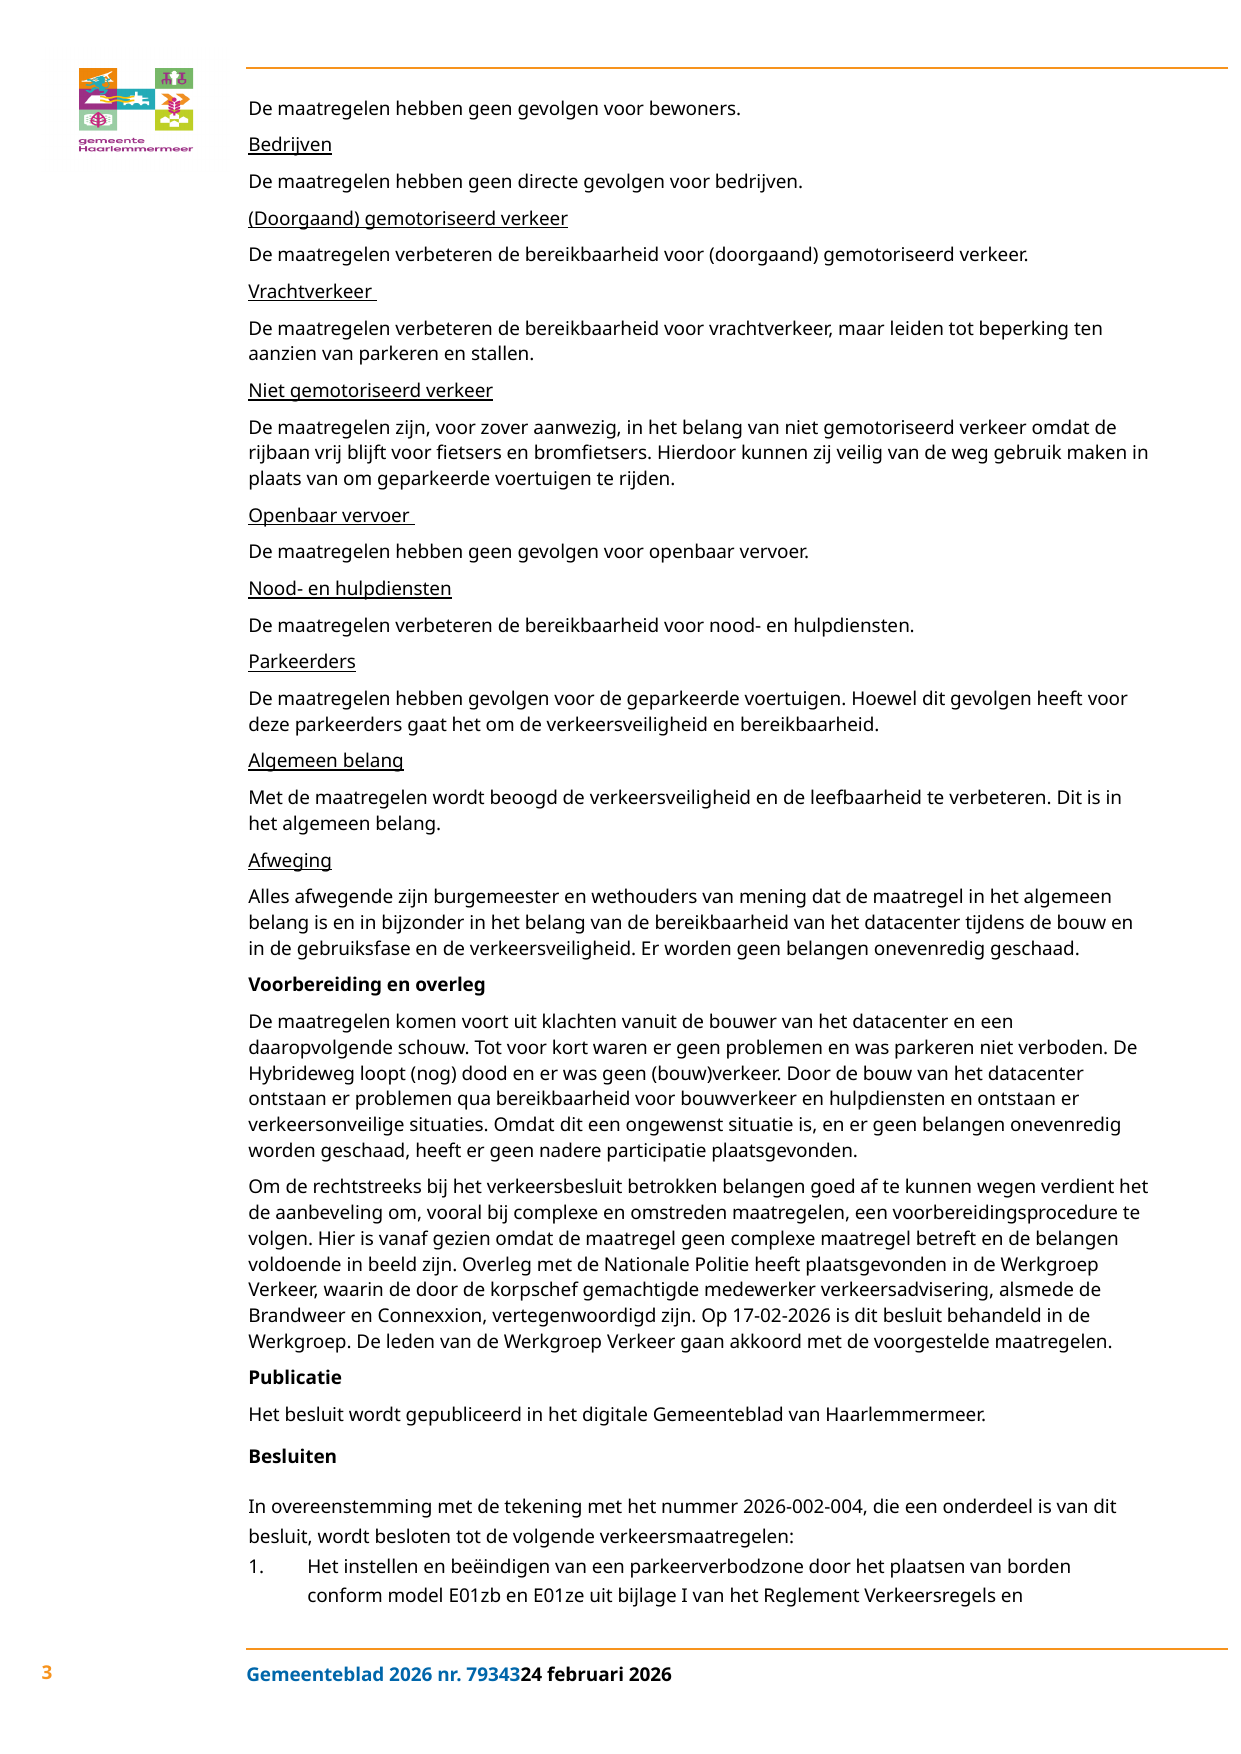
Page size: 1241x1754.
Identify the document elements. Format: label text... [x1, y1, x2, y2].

text De maatregelen hebben gevolgen voor de geparkeerde voertuigen. Hoewel dit gevolgen heeft voor deze parkeerders gaat het om de verkeersveiligheid en bereikbaarheid. [248, 685, 1152, 737]
text In overeenstemming met de tekening met het nummer 2026-002-004, die een onderdeel is van dit besluit, wordt besloten tot de volgende verkeersmaatregelen: [248, 1494, 1152, 1549]
text De maatregelen verbeteren de bereikbaarheid voor vrachtverkeer, maar leiden tot beperking ten aanzien van parkeren en stallen. [248, 315, 1152, 366]
text (Doorgaand) gemotoriseerd verkeer [248, 205, 1152, 231]
picture [41, 47, 231, 172]
text Openbaar vervoer [248, 502, 1152, 528]
text Vrachtverkeer [248, 278, 1152, 304]
text De maatregelen verbeteren de bereikbaarheid voor (doorgaand) gemotoriseerd verkeer. [248, 241, 1152, 267]
text Bedrijven [248, 131, 1152, 157]
text De maatregelen hebben geen directe gevolgen voor bedrijven. [248, 168, 1152, 194]
list Het instellen en beëindigen van een parkeerverbodzone door het plaatsen van borden conform model E01zb en E01ze uit bijlage I van het Reglement Verkeersregels en [248, 1553, 1152, 1608]
text Nood- en hulpdiensten [248, 575, 1152, 601]
text De maatregelen hebben geen gevolgen voor openbaar vervoer. [248, 539, 1152, 564]
text Niet gemotoriseerd verkeer [248, 377, 1152, 403]
text Alles afwegende zijn burgemeester en wethouders van mening dat de maatregel in het algemeen belang is en in bijzonder in het belang van de bereikbaarheid van het datacenter tijdens de bouw en in de gebruiksfase en de verkeersveiligheid. Er worden geen belangen onevenredig geschaad. [248, 883, 1152, 961]
text Voorbereiding en overleg [248, 972, 1152, 997]
text Parkeerders [248, 649, 1152, 674]
text De maatregelen komen voort uit klachten vanuit de bouwer van het datacenter en een daaropvolgende schouw. Tot voor kort waren er geen problemen en was parkeren niet verboden. De Hybrideweg loopt (nog) dood en er was geen (bouw)verkeer. Door de bouw van het datacenter ontstaan er problemen qua bereikbaarheid voor bouwverkeer en hulpdiensten en ontstaan er verkeersonveilige situaties. Omdat dit een ongewenst situatie is, en er geen belangen onevenredig worden geschaad, heeft er geen nadere participatie plaatsgevonden. [248, 1008, 1152, 1163]
text Afweging [248, 847, 1152, 872]
text Om de rechtstreeks bij het verkeersbesluit betrokken belangen goed af te kunnen wegen verdient het de aanbeveling om, vooral bij complexe en omstreden maatregelen, een voorbereidingsprocedure te volgen. Hier is vanaf gezien omdat de maatregel geen complexe maatregel betreft en de belangen voldoende in beeld zijn. Overleg met de Nationale Politie heeft plaatsgevonden in de Werkgroep Verkeer, waarin de door de korpschef gemachtigde medewerker verkeersadvisering, alsmede de Brandweer en Connexxion, vertegenwoordigd zijn. Op 17-02-2026 is dit besluit behandeld in de Werkgroep. De leden van de Werkgroep Verkeer gaan akkoord met de voorgestelde maatregelen. [248, 1173, 1152, 1354]
text Publicatie [248, 1364, 1152, 1390]
text De maatregelen zijn, voor zover aanwezig, in het belang van niet gemotoriseerd verkeer omdat de rijbaan vrij blijft voor fietsers en bromfietsers. Hierdoor kunnen zij veilig van de weg gebruik maken in plaats van om geparkeerde voertuigen te rijden. [248, 414, 1152, 491]
text Het besluit wordt gepubliceerd in het digitale Gemeenteblad van Haarlemmermeer. [248, 1401, 1152, 1427]
text Algemeen belang [248, 748, 1152, 773]
text De maatregelen hebben geen gevolgen voor bewoners. [248, 95, 1152, 121]
text Met de maatregelen wordt beoogd de verkeersveiligheid en de leefbaarheid te verbeteren. Dit is in het algemeen belang. [248, 784, 1152, 836]
text Besluiten [248, 1443, 1152, 1469]
text De maatregelen verbeteren de bereikbaarheid voor nood- en hulpdiensten. [248, 612, 1152, 638]
